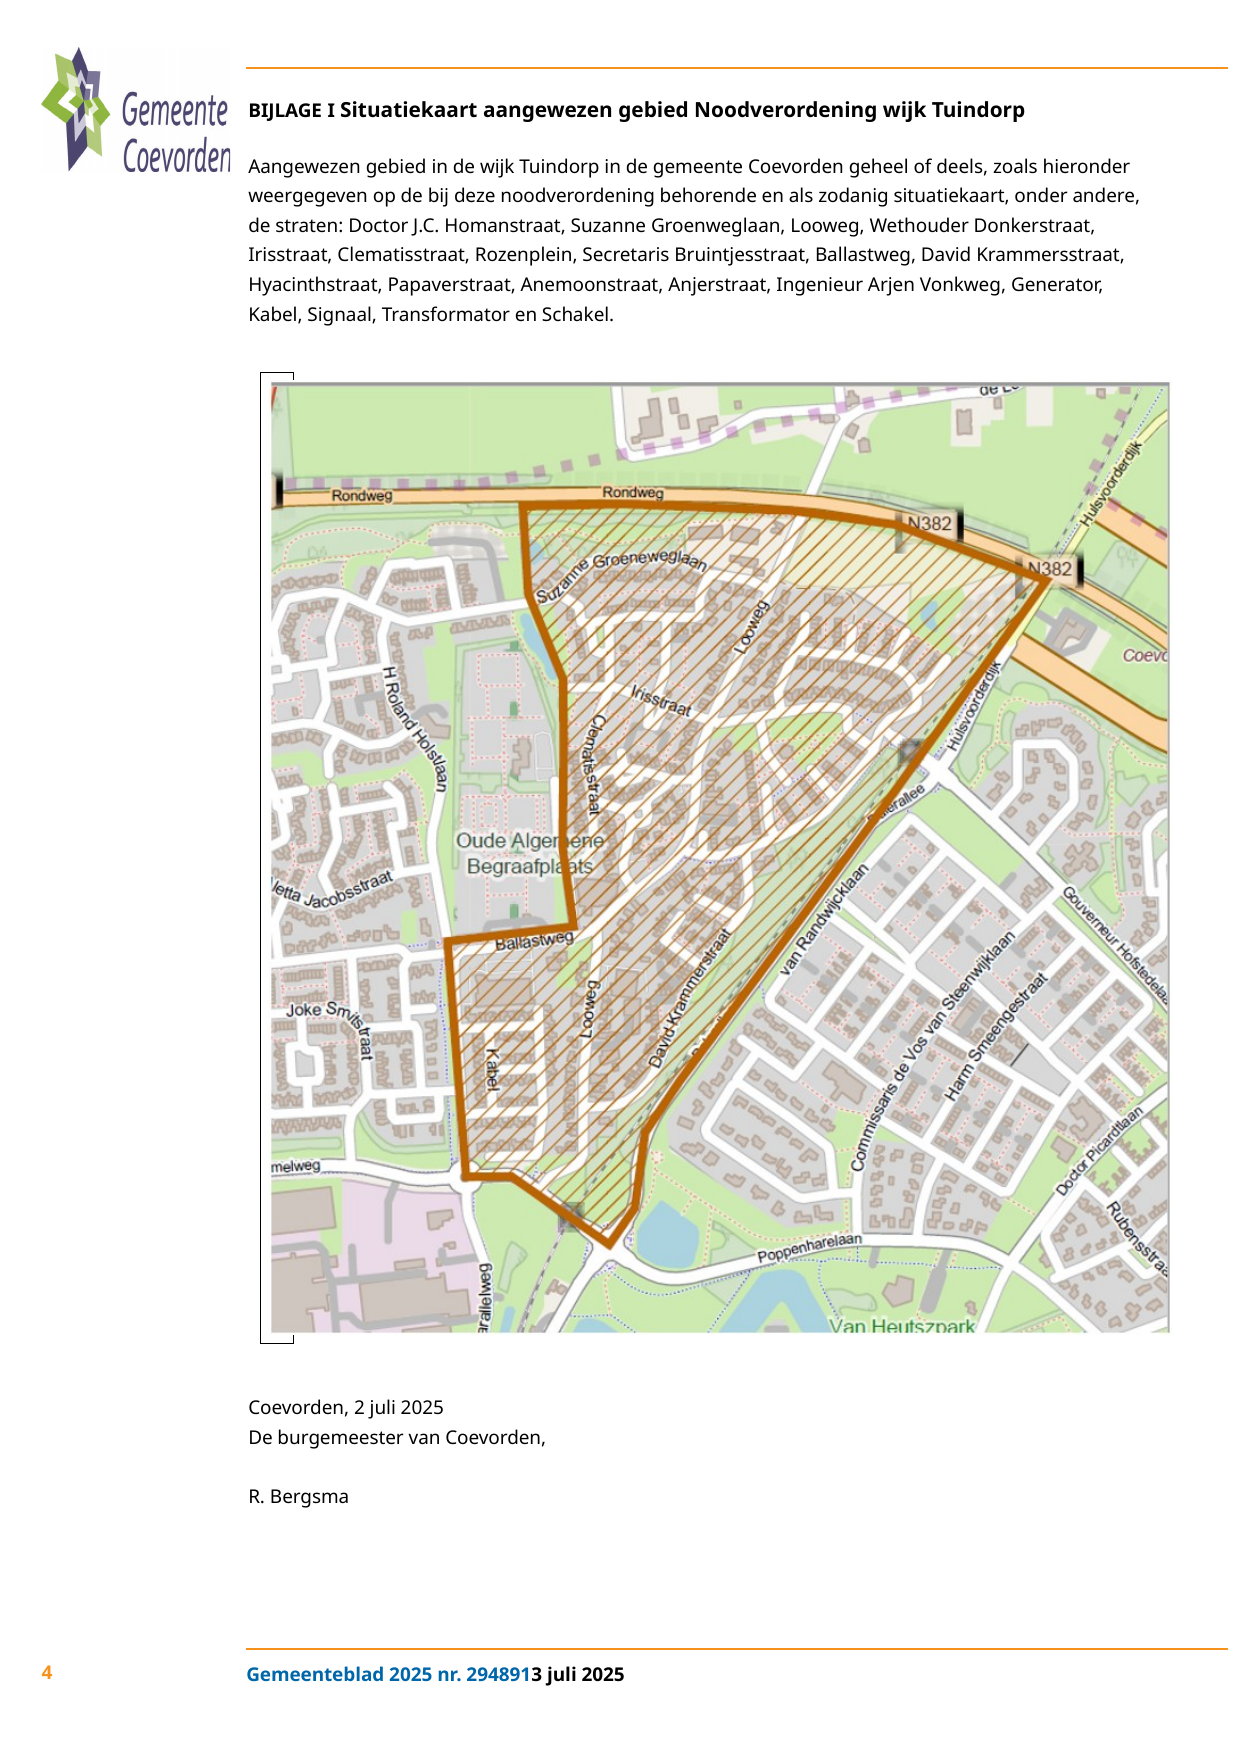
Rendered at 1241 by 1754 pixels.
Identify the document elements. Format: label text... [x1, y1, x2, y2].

text Coevorden, 2 juli 2025 [248, 1394, 1152, 1420]
picture [41, 47, 231, 172]
text De burgemeester van Coevorden, [248, 1424, 1152, 1449]
text R. Bergsma [248, 1483, 1152, 1509]
text Aangewezen gebied in de wijk Tuindorp in de gemeente Coevorden geheel of deels, zoals hieronder weergegeven op de bij deze noodverordening behorende en als zodanig situatiekaart, onder andere, de straten: Doctor J.C. Homanstraat, Suzanne Groenweglaan, Looweg, Wethouder Donkerstraat, Irisstraat, Clematisstraat, Rozenplein, Secretaris Bruintjesstraat, Ballastweg, David Krammersstraat, Hyacinthstraat, Papaverstraat, Anemoonstraat, Anjerstraat, Ingenieur Arjen Vonkweg, Generator, Kabel, Signaal, Transformator en Schakel. [248, 153, 1152, 327]
text BIJLAGE I Situatiekaart aangewezen gebied Noodverordening wijk Tuindorp [248, 95, 1152, 123]
picture [268, 380, 1173, 1335]
